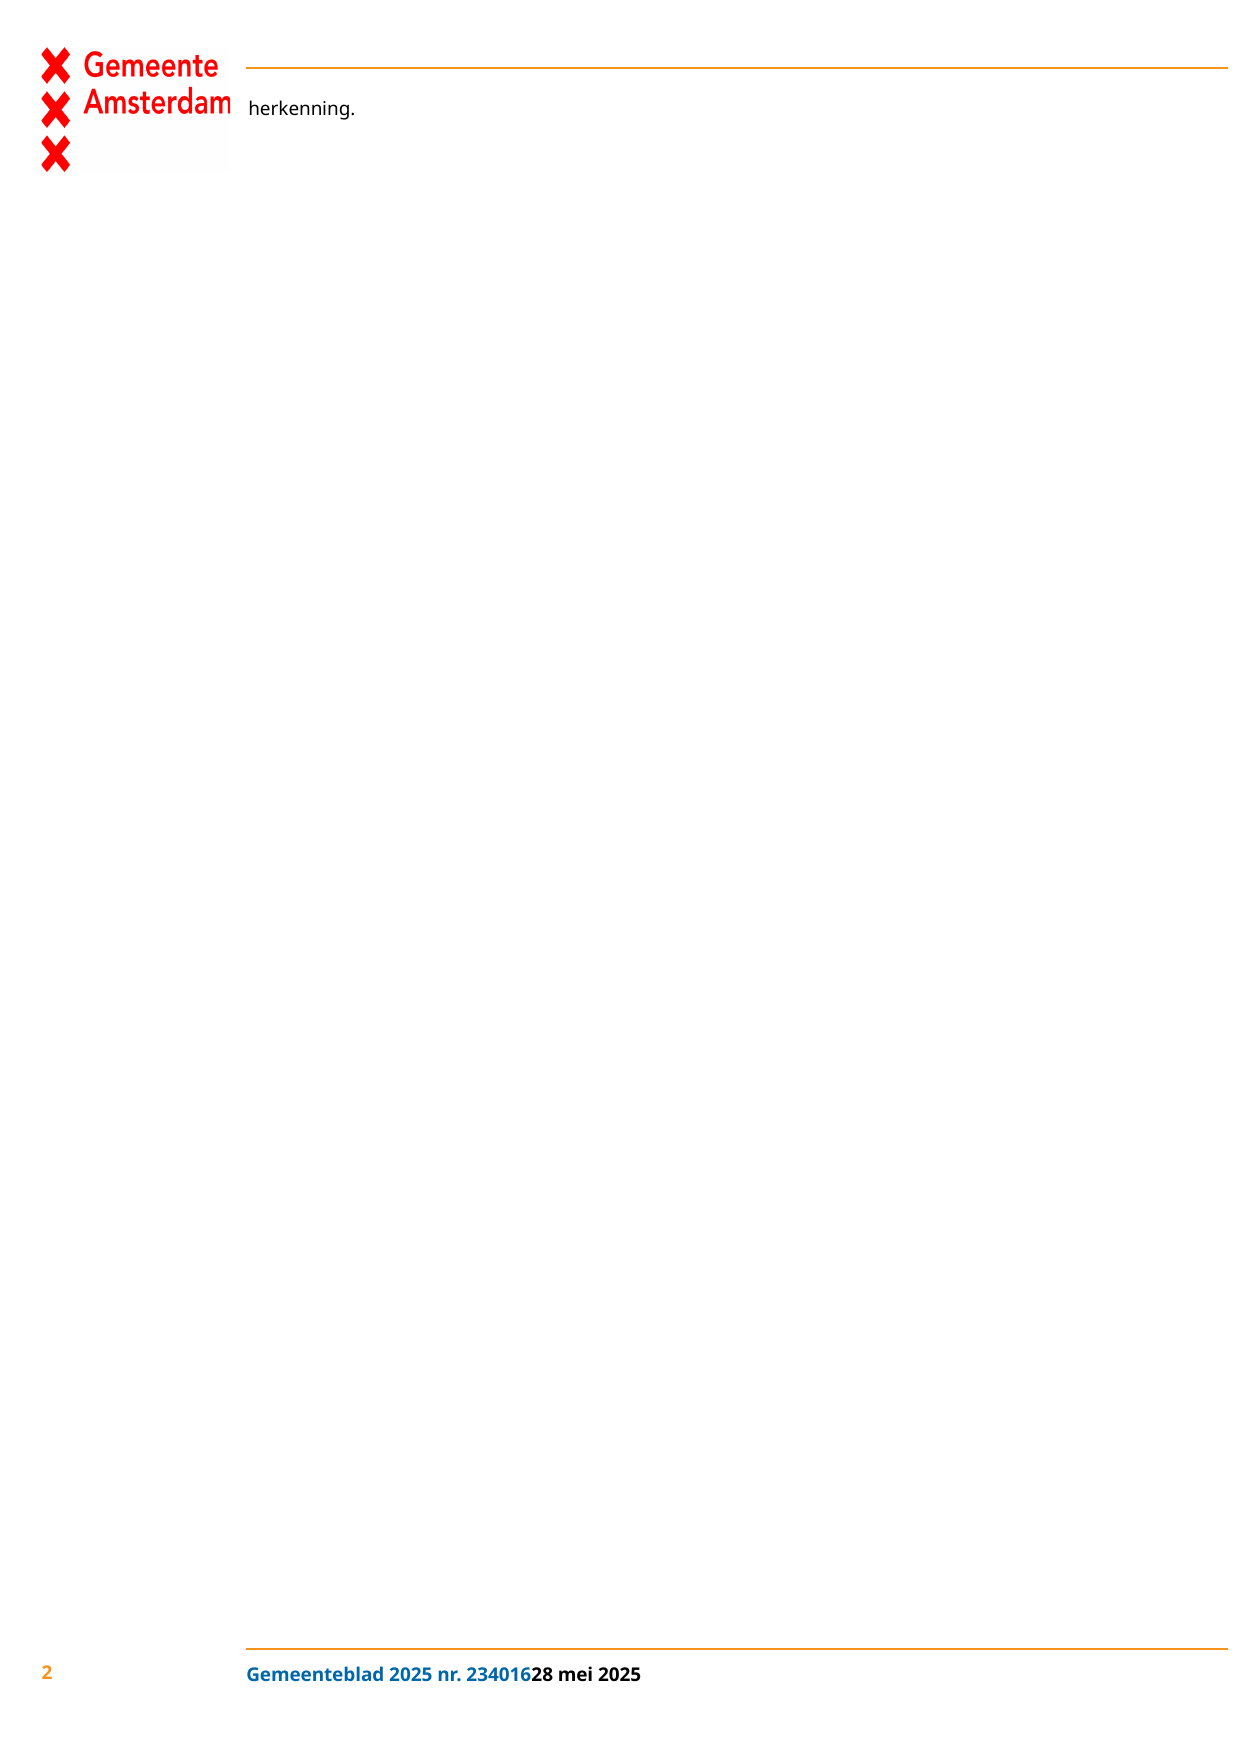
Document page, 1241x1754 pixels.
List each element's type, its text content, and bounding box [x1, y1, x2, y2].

text herkenning. [248, 95, 1152, 121]
picture [41, 47, 231, 172]
